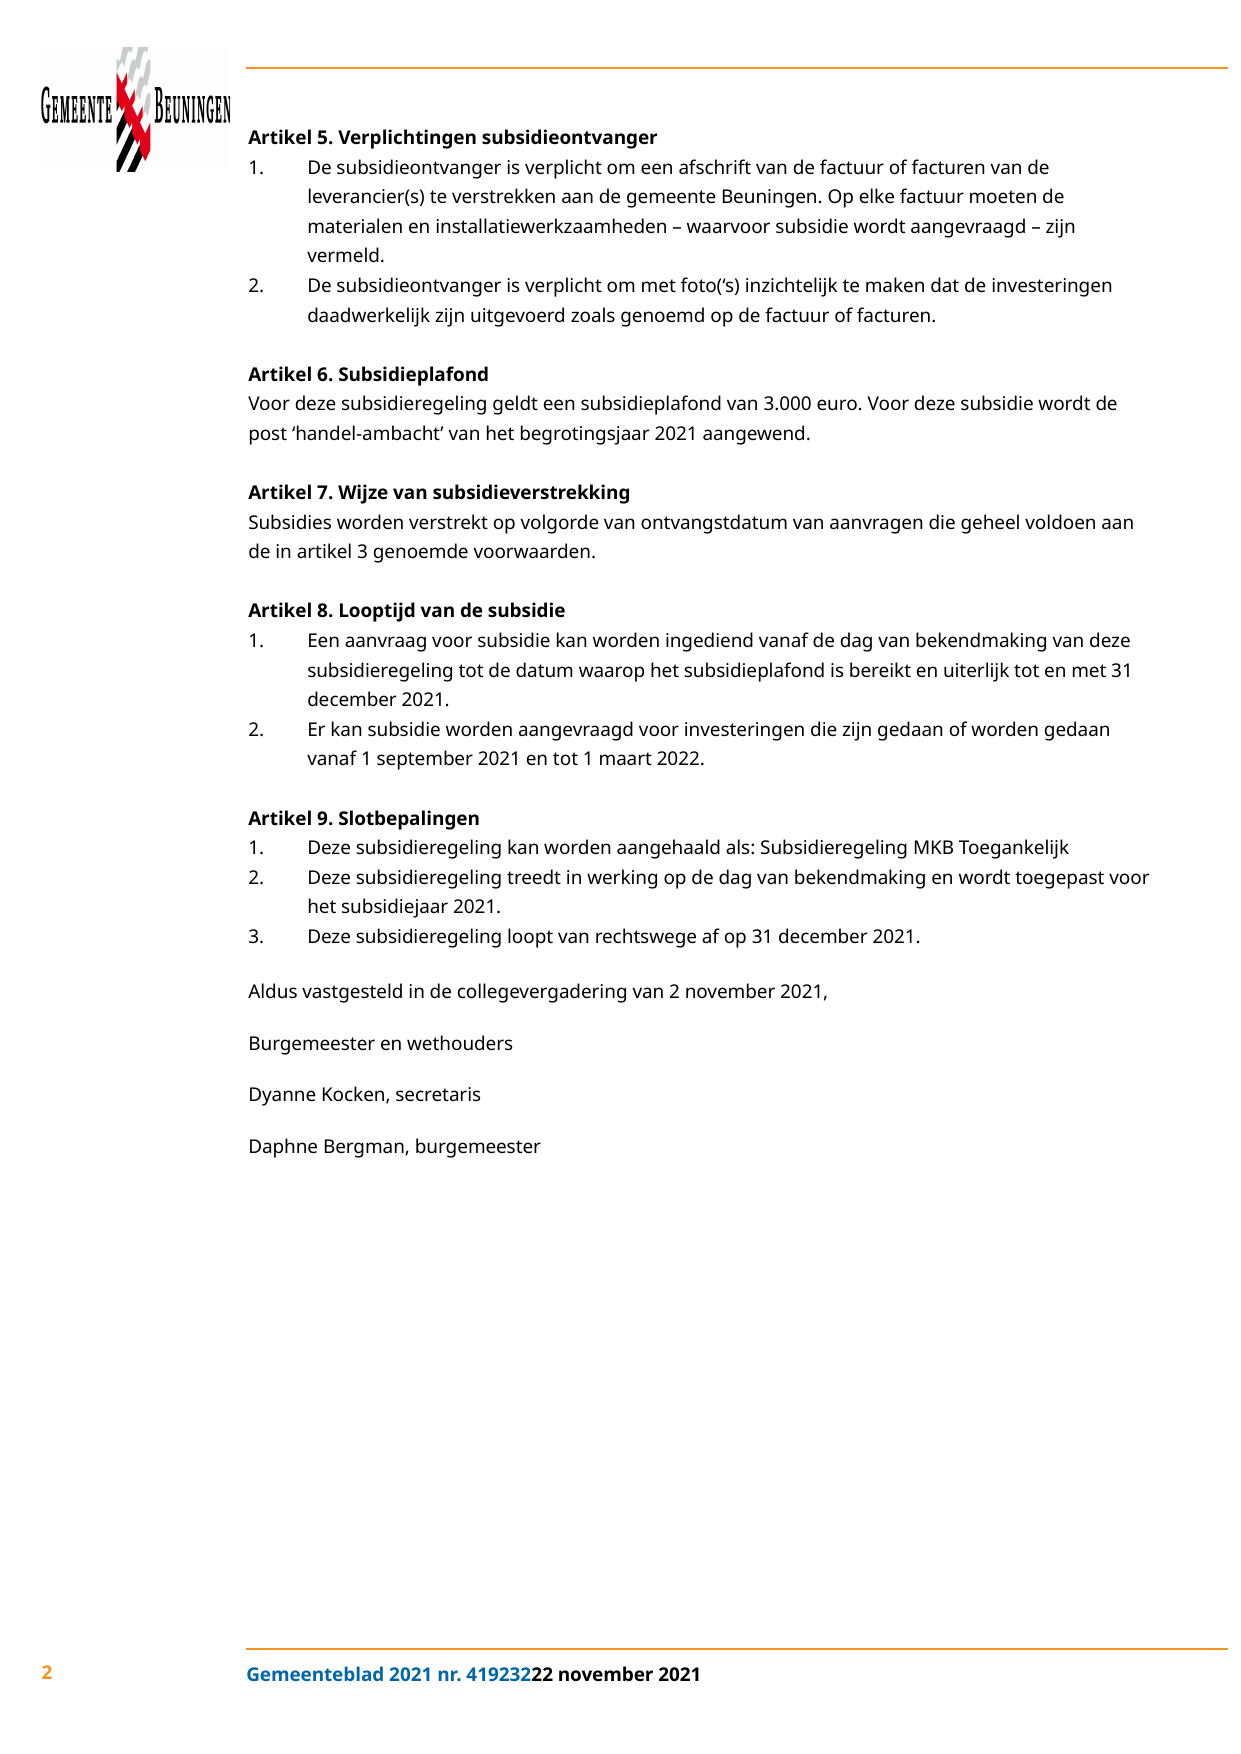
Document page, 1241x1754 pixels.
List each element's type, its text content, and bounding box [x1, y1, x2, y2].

text Daphne Bergman, burgemeester [248, 1133, 1152, 1158]
list Deze subsidieregeling treedt in werking op de dag van bekendmaking en wordt toegepast voor het subsidiejaar 2021. [248, 864, 1152, 919]
text Artikel 8. Looptijd van de subsidie [248, 598, 1152, 623]
text Burgemeester en wethouders [248, 1030, 1152, 1056]
text Subsidies worden verstrekt op volgorde van ontvangstdatum van aanvragen die geheel voldoen aan de in artikel 3 genoemde voorwaarden. [248, 509, 1152, 564]
text Voor deze subsidieregeling geldt een subsidieplafond van 3.000 euro. Voor deze subsidie wordt de post ‘handel-ambacht’ van het begrotingsjaar 2021 aangewend. [248, 391, 1152, 446]
list Er kan subsidie worden aangevraagd voor investeringen die zijn gedaan of worden gedaan vanaf 1 september 2021 en tot 1 maart 2022. [248, 716, 1152, 771]
list De subsidieontvanger is verplicht om met foto(‘s) inzichtelijk te maken dat de investeringen daadwerkelijk zijn uitgevoerd zoals genoemd op de factuur of facturen. [248, 272, 1152, 328]
list De subsidieontvanger is verplicht om een afschrift van de factuur of facturen van de leverancier(s) te verstrekken aan de gemeente Beuningen. Op elke factuur moeten de materialen en installatiewerkzaamheden – waarvoor subsidie wordt aangevraagd – zijn vermeld. [248, 154, 1152, 268]
text Artikel 6. Subsidieplafond [248, 361, 1152, 387]
list Deze subsidieregeling kan worden aangehaald als: Subsidieregeling MKB Toegankelijk [248, 834, 1152, 860]
picture [41, 47, 231, 172]
text Dyanne Kocken, secretaris [248, 1081, 1152, 1107]
list Een aanvraag voor subsidie kan worden ingediend vanaf de dag van bekendmaking van deze subsidieregeling tot de datum waarop het subsidieplafond is bereikt en uiterlijk tot en met 31 december 2021. [248, 627, 1152, 712]
text Artikel 5. Verplichtingen subsidieontvanger [248, 124, 1152, 150]
text Artikel 9. Slotbepalingen [248, 805, 1152, 831]
text Artikel 7. Wijze van subsidieverstrekking [248, 479, 1152, 505]
text Aldus vastgesteld in de collegevergadering van 2 november 2021, [248, 978, 1152, 1004]
list Deze subsidieregeling loopt van rechtswege af op 31 december 2021. [248, 923, 1152, 949]
